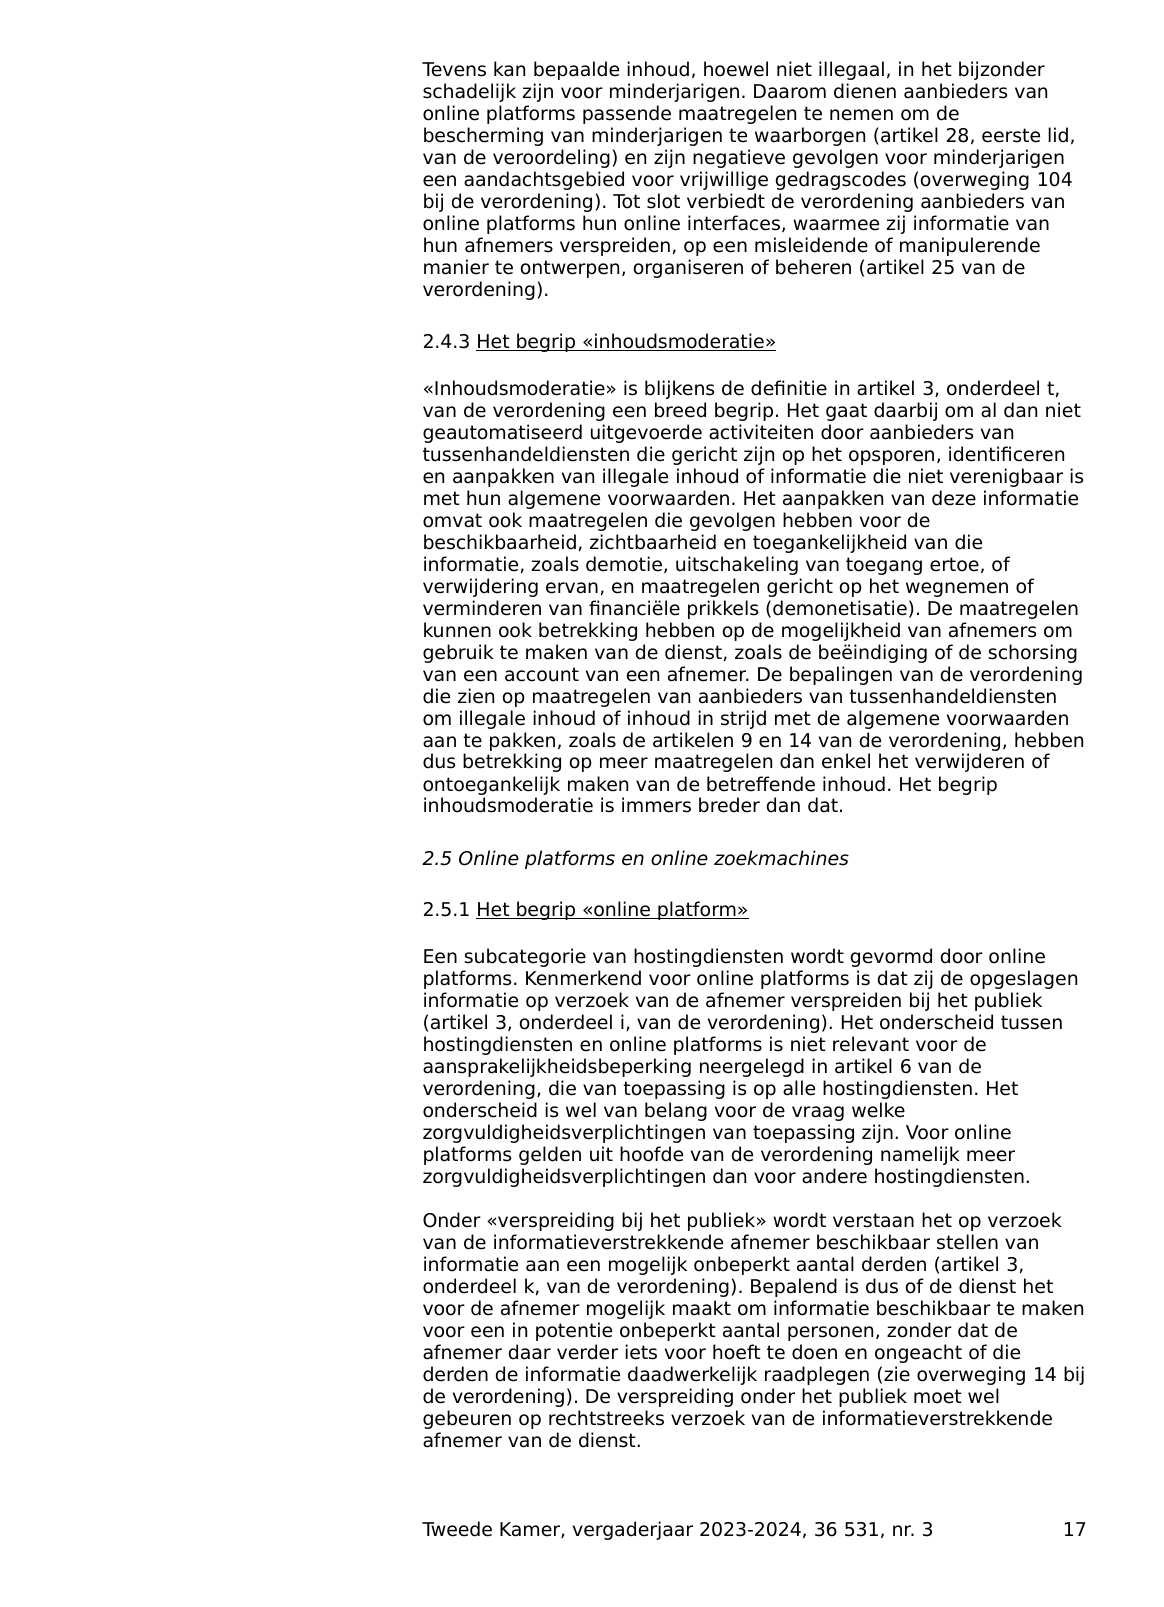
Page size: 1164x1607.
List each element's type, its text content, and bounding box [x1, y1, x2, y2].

text «Inhoudsmoderatie» is blijkens de definitie in artikel 3, onderdeel t, van de verordening een breed begrip. Het gaat daarbij om al dan niet geautomatiseerd uitgevoerde activiteiten door aanbieders van tussenhandeldiensten die gericht zijn op het opsporen, identificeren en aanpakken van illegale inhoud of informatie die niet verenigbaar is met hun algemene voorwaarden. Het aanpakken van deze informatie omvat ook maatregelen die gevolgen hebben voor de beschikbaarheid, zichtbaarheid en toegankelijkheid van die informatie, zoals demotie, uitschakeling van toegang ertoe, of verwijdering ervan, en maatregelen gericht op het wegnemen of verminderen van financiële prikkels (demonetisatie). De maatregelen kunnen ook betrekking hebben op de mogelijkheid van afnemers om gebruik te maken van de dienst, zoals de beëindiging of de schorsing van een account van een afnemer. De bepalingen van de verordening die zien op maatregelen van aanbieders van tussenhandeldiensten om illegale inhoud of inhoud in strijd met de algemene voorwaarden aan te pakken, zoals de artikelen 9 en 14 van de verordening, hebben dus betrekking op meer maatregelen dan enkel het verwijderen of ontoegankelijk maken van de betreffende inhoud. Het begrip inhoudsmoderatie is immers breder dan dat. [422, 378, 1087, 817]
subtitle 2.4.3 Het begrip «inhoudsmoderatie» [422, 331, 1087, 353]
text Een subcategorie van hostingdiensten wordt gevormd door online platforms. Kenmerkend voor online platforms is dat zij de opgeslagen informatie op verzoek van de afnemer verspreiden bij het publiek (artikel 3, onderdeel i, van de verordening). Het onderscheid tussen hostingdiensten en online platforms is niet relevant voor de aansprakelijkheidsbeperking neergelegd in artikel 6 van de verordening, die van toepassing is op alle hostingdiensten. Het onderscheid is wel van belang voor de vraag welke zorgvuldigheidsverplichtingen van toepassing zijn. Voor online platforms gelden uit hoofde van de verordening namelijk meer zorgvuldigheidsverplichtingen dan voor andere hostingdiensten. [422, 946, 1087, 1188]
text Onder «verspreiding bij het publiek» wordt verstaan het op verzoek van de informatieverstrekkende afnemer beschikbaar stellen van informatie aan een mogelijk onbeperkt aantal derden (artikel 3, onderdeel k, van de verordening). Bepalend is dus of de dienst het voor de afnemer mogelijk maakt om informatie beschikbaar te maken voor een in potentie onbeperkt aantal personen, zonder dat de afnemer daar verder iets voor hoeft te doen en ongeacht of die derden de informatie daadwerkelijk raadplegen (zie overweging 14 bij de verordening). De verspreiding onder het publiek moet wel gebeuren op rechtstreeks verzoek van de informatieverstrekkende afnemer van de dienst. [422, 1210, 1087, 1452]
subtitle 2.5.1 Het begrip «online platform» [422, 899, 1087, 921]
text Tevens kan bepaalde inhoud, hoewel niet illegaal, in het bijzonder schadelijk zijn voor minderjarigen. Daarom dienen aanbieders van online platforms passende maatregelen te nemen om de bescherming van minderjarigen te waarborgen (artikel 28, eerste lid, van de veroordeling) en zijn negatieve gevolgen voor minderjarigen een aandachtsgebied voor vrijwillige gedragscodes (overweging 104 bij de verordening). Tot slot verbiedt de verordening aanbieders van online platforms hun online interfaces, waarmee zij informatie van hun afnemers verspreiden, op een misleidende of manipulerende manier te ontwerpen, organiseren of beheren (artikel 25 van de verordening). [422, 59, 1087, 301]
subtitle 2.5 Online platforms en online zoekmachines [422, 847, 1087, 869]
